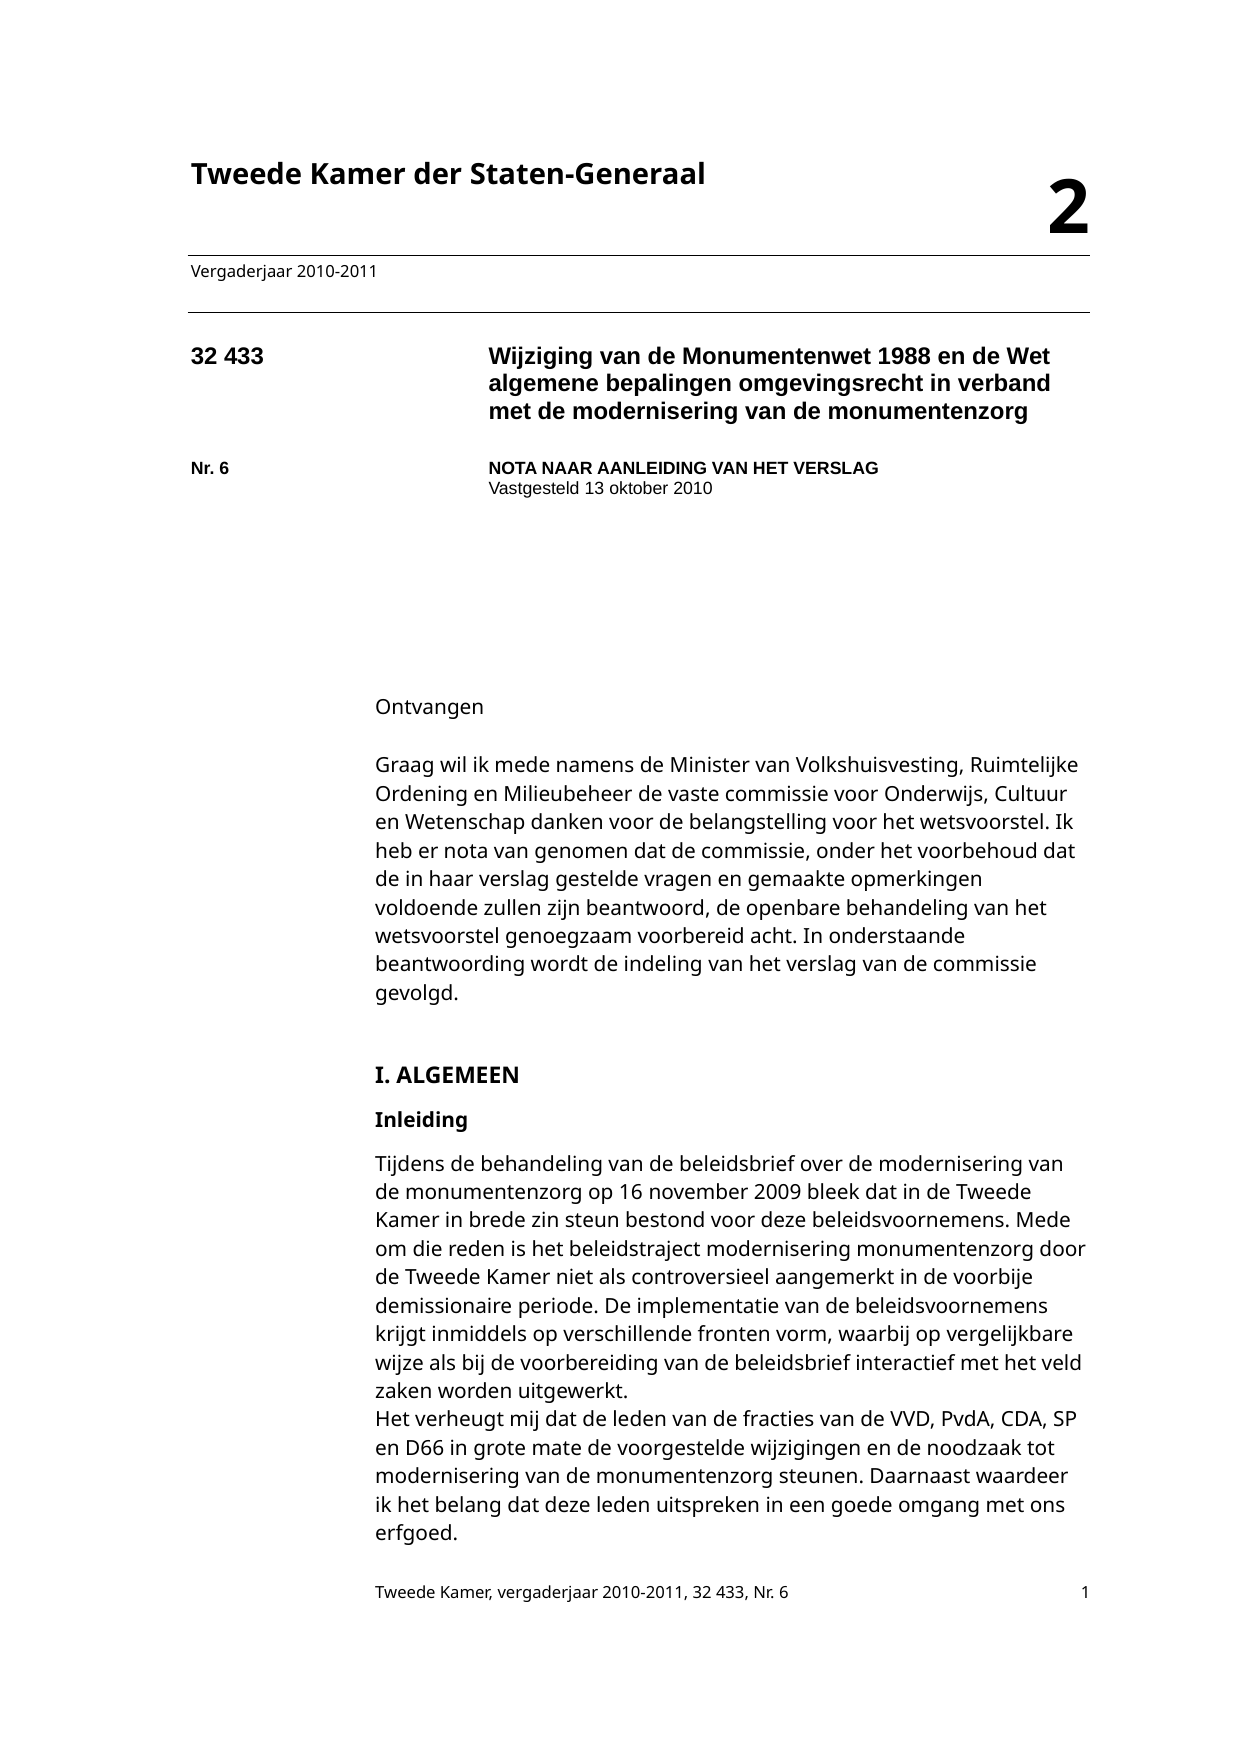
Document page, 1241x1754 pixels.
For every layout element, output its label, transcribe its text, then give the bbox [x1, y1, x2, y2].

table_header 2 [910, 150, 1090, 255]
subtitle I. ALGEMEEN [375, 1059, 1090, 1090]
table_cell 32 433 [188, 339, 485, 454]
text Graag wil ik mede namens de Minister van Volkshuisvesting, Ruimtelijke Ordening en Milieubeheer de vaste commissie voor Onderwijs, Cultuur en Wetenschap danken voor de belangstelling voor het wetsvoorstel. Ik heb er nota van genomen dat de commissie, onder het voorbehoud dat de in haar verslag gestelde vragen en gemaakte opmerkingen voldoende zullen zijn beantwoord, de openbare behandeling van het wetsvoorstel genoegzaam voorbereid acht. In onderstaande beantwoording wordt de indeling van het verslag van de commissie gevolgd. [375, 751, 1090, 1006]
table_cell Nr. 6 [188, 455, 485, 573]
table_cell [485, 313, 1090, 339]
table_cell Wijziging van de Monumentenwet 1988 en de Wet algemene bepalingen omgevingsrecht in verband met de modernisering van de monumentenzorg [485, 339, 1090, 454]
text Ontvangen [375, 692, 1090, 721]
table_header Tweede Kamer der Staten-Generaal [188, 150, 909, 255]
text Tijdens de behandeling van de beleidsbrief over de modernisering van de monumentenzorg op 16 november 2009 bleek dat in de Tweede Kamer in brede zin steun bestond voor deze beleidsvoornemens. Mede om die reden is het beleidstraject modernisering monumentenzorg door de Tweede Kamer niet als controversieel aangemerkt in de voorbije demissionaire periode. De implementatie van de beleidsvoornemens krijgt inmiddels op verschillende fronten vorm, waarbij op vergelijkbare wijze als bij de voorbereiding van de beleidsbrief interactief met het veld zaken worden uitgewerkt. [375, 1149, 1090, 1404]
table_cell [188, 313, 485, 339]
text Inleiding [375, 1105, 1090, 1134]
table_cell NOTA NAAR AANLEIDING VAN HET VERSLAG Vastgesteld 13 oktober 2010 [485, 455, 1090, 573]
table_cell [485, 256, 1090, 312]
table_cell Vergaderjaar 2010-2011 [188, 256, 485, 312]
text Het verheugt mij dat de leden van de fracties van de VVD, PvdA, CDA, SP en D66 in grote mate de voorgestelde wijzigingen en de noodzaak tot modernisering van de monumentenzorg steunen. Daarnaast waardeer ik het belang dat deze leden uitspreken in een goede omgang met ons erfgoed. [375, 1404, 1090, 1547]
